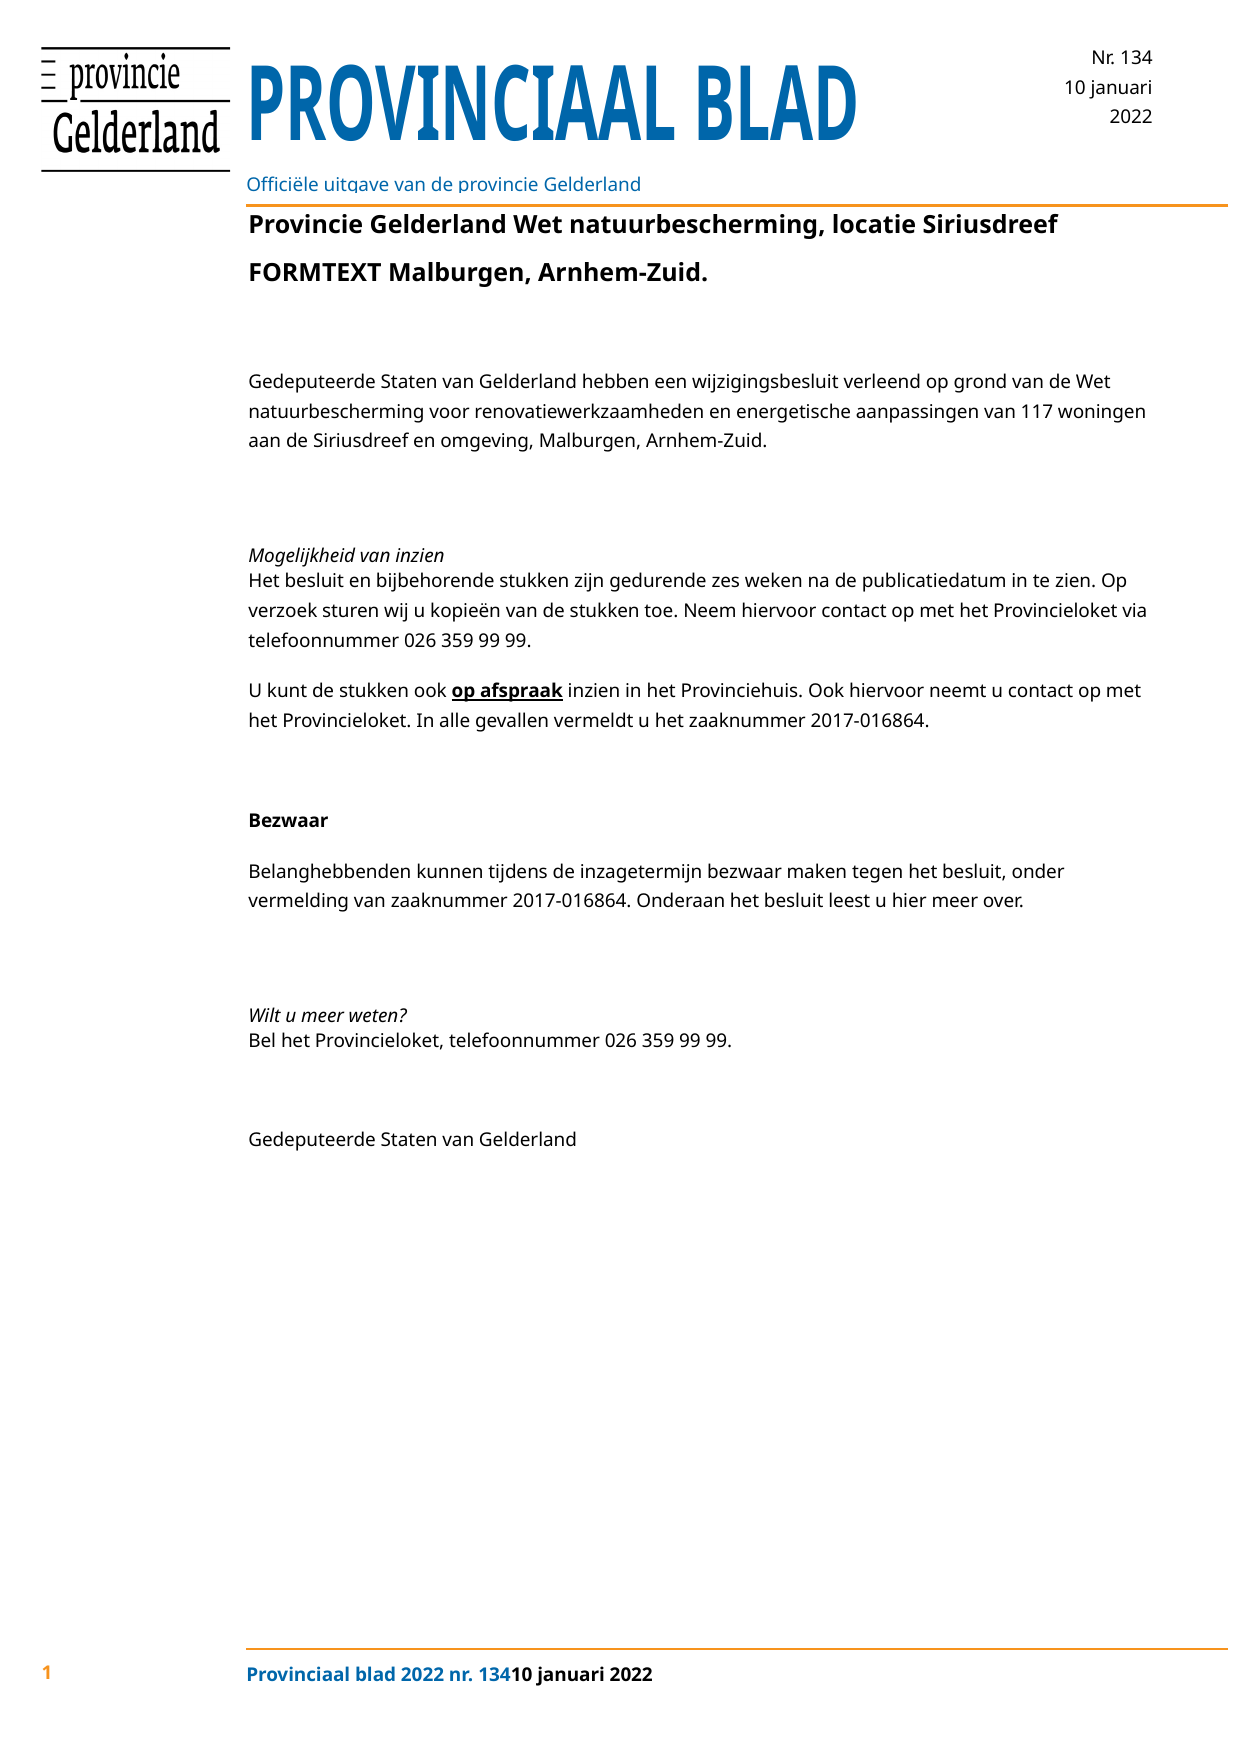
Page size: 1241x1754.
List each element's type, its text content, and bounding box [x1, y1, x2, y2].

text Het besluit en bijbehorende stukken zijn gedurende zes weken na de publicatiedatum in te zien. Op verzoek sturen wij u kopieën van de stukken toe. Neem hiervoor contact op met het Provincieloket via telefoonnummer 026 359 99 99. [248, 568, 1152, 652]
text Bel het Provincieloket, telefoonnummer 026 359 99 99. [248, 1028, 1152, 1053]
text Bezwaar [248, 808, 1152, 833]
picture [41, 47, 231, 172]
text Gedeputeerde Staten van Gelderland hebben een wijzigingsbesluit verleend op grond van de Wet natuurbescherming voor renovatiewerkzaamheden en energetische aanpassingen van 117 woningen aan de Siriusdreef en omgeving, Malburgen, Arnhem-Zuid. [248, 368, 1152, 453]
text Mogelijkheid van inzien [248, 542, 1152, 568]
text Wilt u meer weten? [248, 1002, 1152, 1028]
text Gedeputeerde Staten van Gelderland [248, 1126, 1152, 1152]
text Belanghebbenden kunnen tijdens de inzagetermijn bezwaar maken tegen het besluit, onder vermelding van zaaknummer 2017-016864. Onderaan het besluit leest u hier meer over. [248, 858, 1152, 913]
text Provincie Gelderland Wet natuurbescherming, locatie Siriusdreef FORMTEXT Malburgen, Arnhem-Zuid. [248, 207, 1152, 288]
text U kunt de stukken ook op afspraak inzien in het Provinciehuis. Ook hiervoor neemt u contact op met het Provincieloket. In alle gevallen vermeldt u het zaaknummer 2017-016864. [248, 677, 1152, 732]
